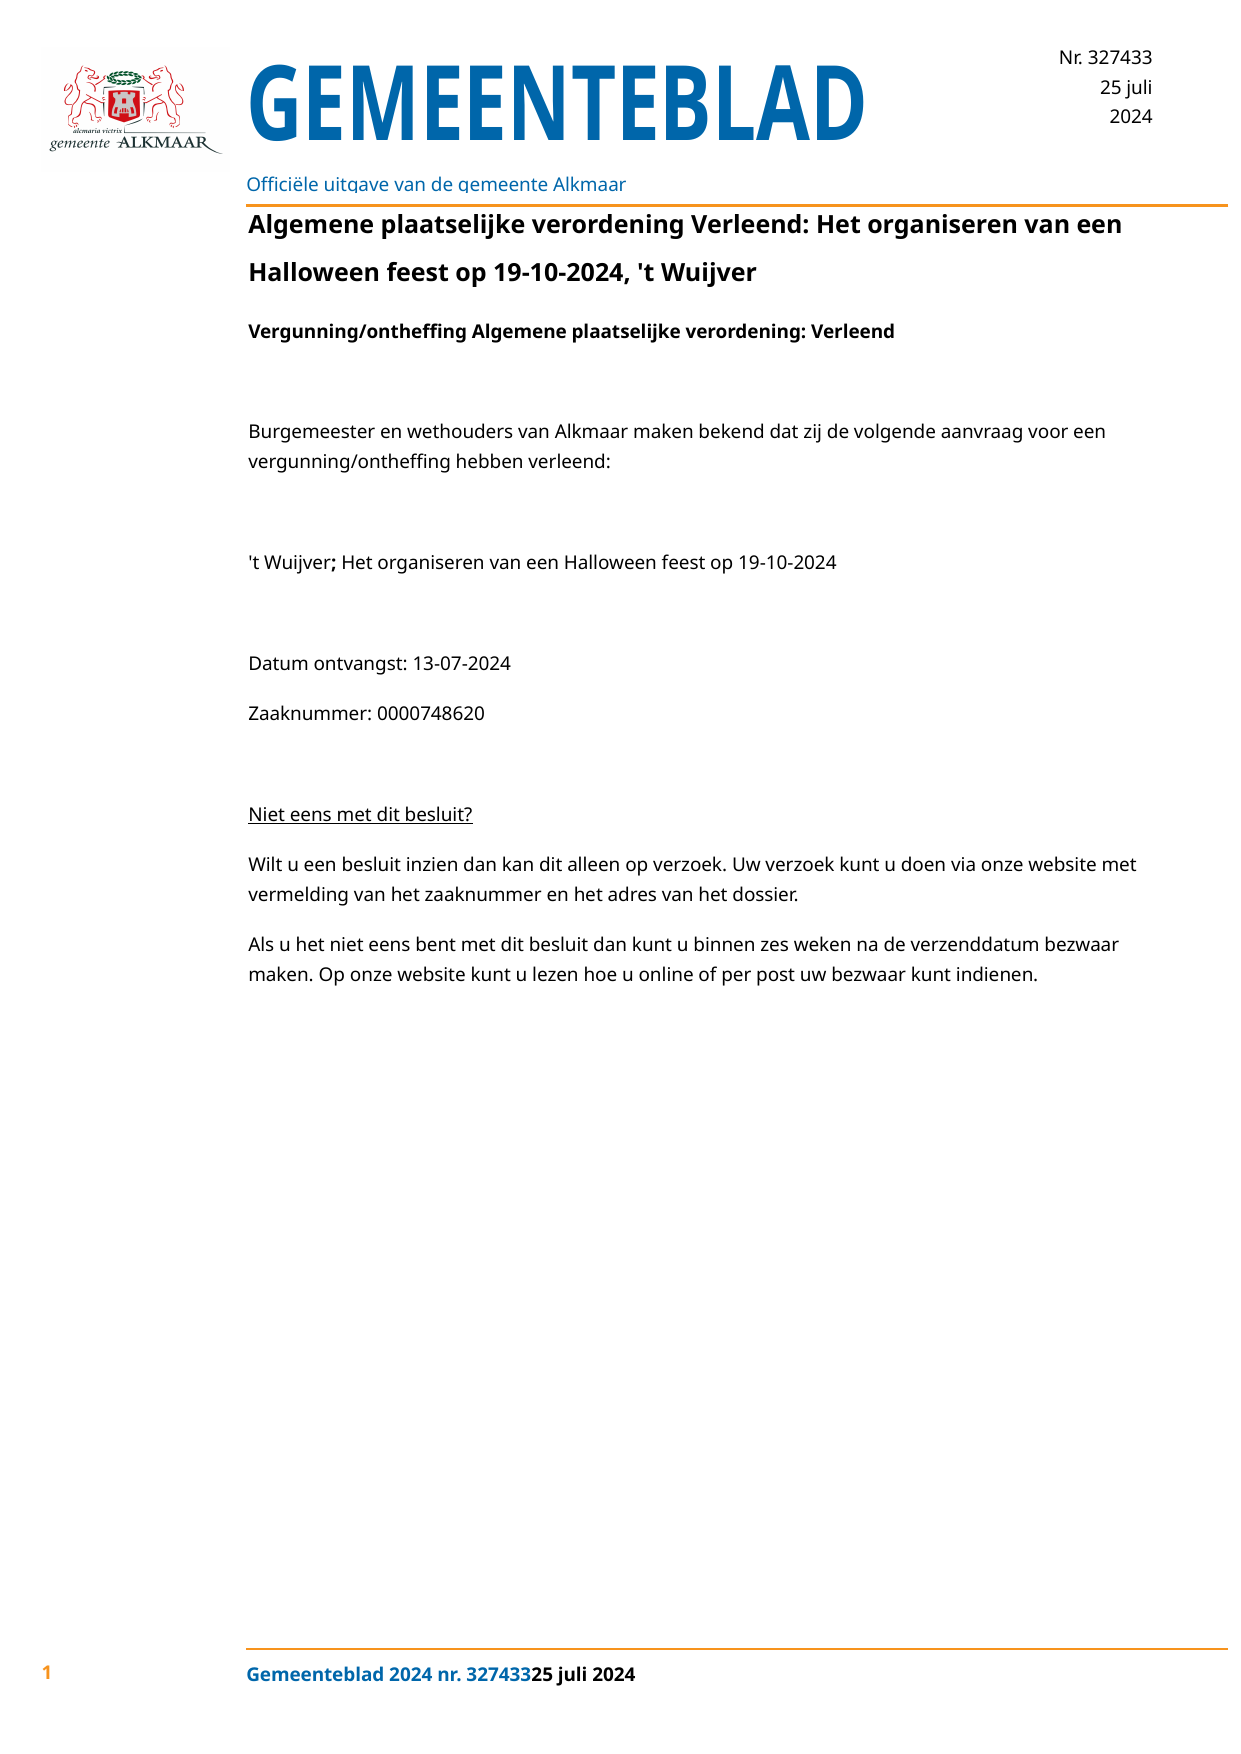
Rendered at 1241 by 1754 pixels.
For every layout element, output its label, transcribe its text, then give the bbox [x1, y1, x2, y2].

text Datum ontvangst: 13-07-2024 [248, 650, 1152, 676]
text Vergunning/ontheffing Algemene plaatselijke verordening: Verleend [248, 318, 1152, 344]
text Wilt u een besluit inzien dan kan dit alleen op verzoek. Uw verzoek kunt u doen via onze website met vermelding van het zaaknummer en het adres van het dossier. [248, 852, 1152, 907]
text Burgemeester en wethouders van Alkmaar maken bekend dat zij de volgende aanvraag voor een vergunning/ontheffing hebben verleend: [248, 419, 1152, 474]
text Algemene plaatselijke verordening Verleend: Het organiseren van een Halloween feest op 19-10-2024, 't Wuijver [248, 207, 1152, 288]
text 't Wuijver; Het organiseren van een Halloween feest op 19-10-2024 [248, 549, 1152, 575]
text Niet eens met dit besluit? [248, 801, 1152, 827]
text Als u het niet eens bent met dit besluit dan kunt u binnen zes weken na de verzenddatum bezwaar maken. Op onze website kunt u lezen hoe u online of per post uw bezwaar kunt indienen. [248, 932, 1152, 987]
text Zaaknummer: 0000748620 [248, 700, 1152, 726]
picture [41, 47, 231, 172]
